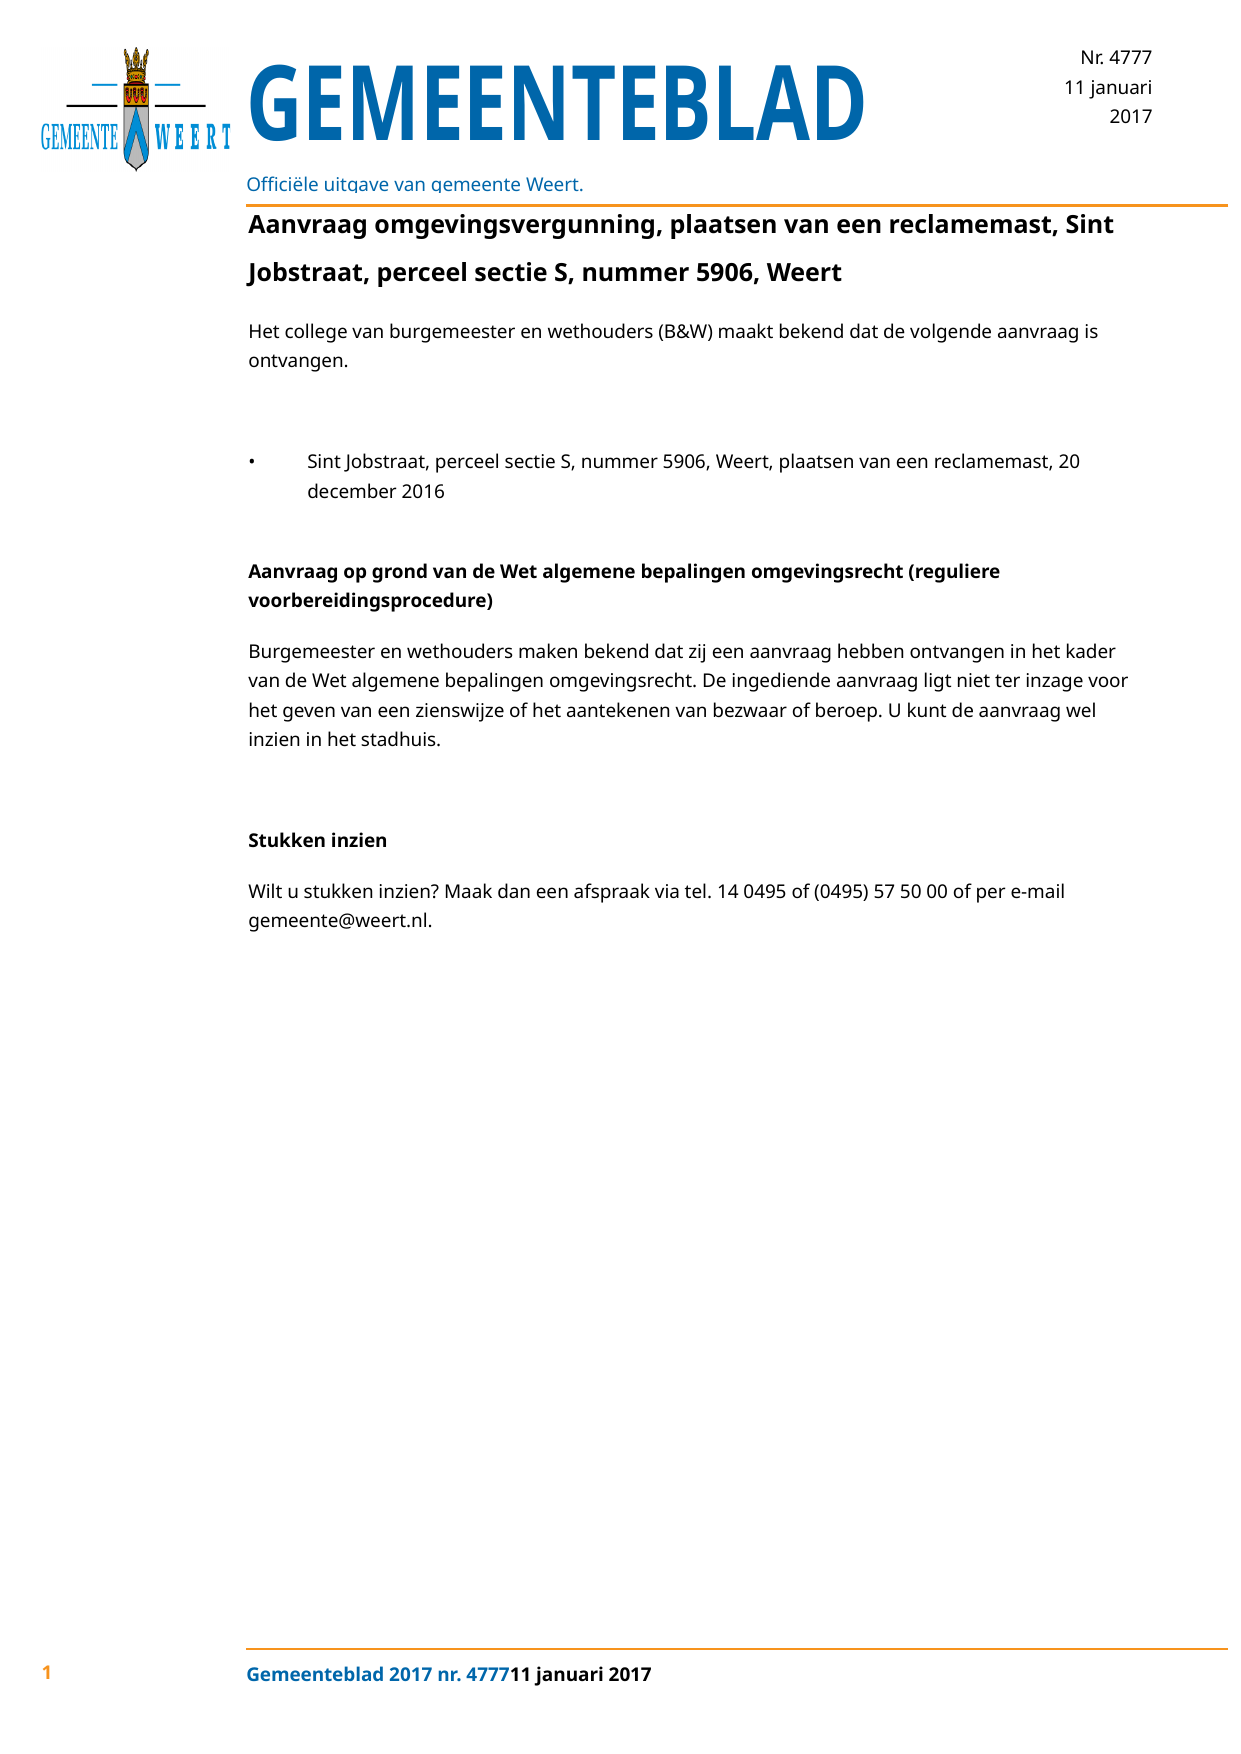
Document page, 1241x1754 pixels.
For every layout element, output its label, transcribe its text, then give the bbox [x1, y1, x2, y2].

text Burgemeester en wethouders maken bekend dat zij een aanvraag hebben ontvangen in het kader van de Wet algemene bepalingen omgevingsrecht. De ingediende aanvraag ligt niet ter inzage voor het geven van een zienswijze of het aantekenen van bezwaar of beroep. U kunt de aanvraag wel inzien in het stadhuis. [248, 638, 1152, 752]
text Stukken inzien [248, 827, 1152, 853]
picture [41, 47, 231, 172]
text Het college van burgemeester en wethouders (B&W) maakt bekend dat de volgende aanvraag is ontvangen. [248, 318, 1152, 373]
text Aanvraag omgevingsvergunning, plaatsen van een reclamemast, Sint Jobstraat, perceel sectie S, nummer 5906, Weert [248, 207, 1152, 288]
list Sint Jobstraat, perceel sectie S, nummer 5906, Weert, plaatsen van een reclamemast, 20 december 2016 [248, 448, 1152, 504]
text Aanvraag op grond van de Wet algemene bepalingen omgevingsrecht (reguliere voorbereidingsprocedure) [248, 558, 1152, 613]
text Wilt u stukken inzien? Maak dan een afspraak via tel. 14 0495 of (0495) 57 50 00 of per e-mail gemeente@weert.nl. [248, 878, 1152, 933]
